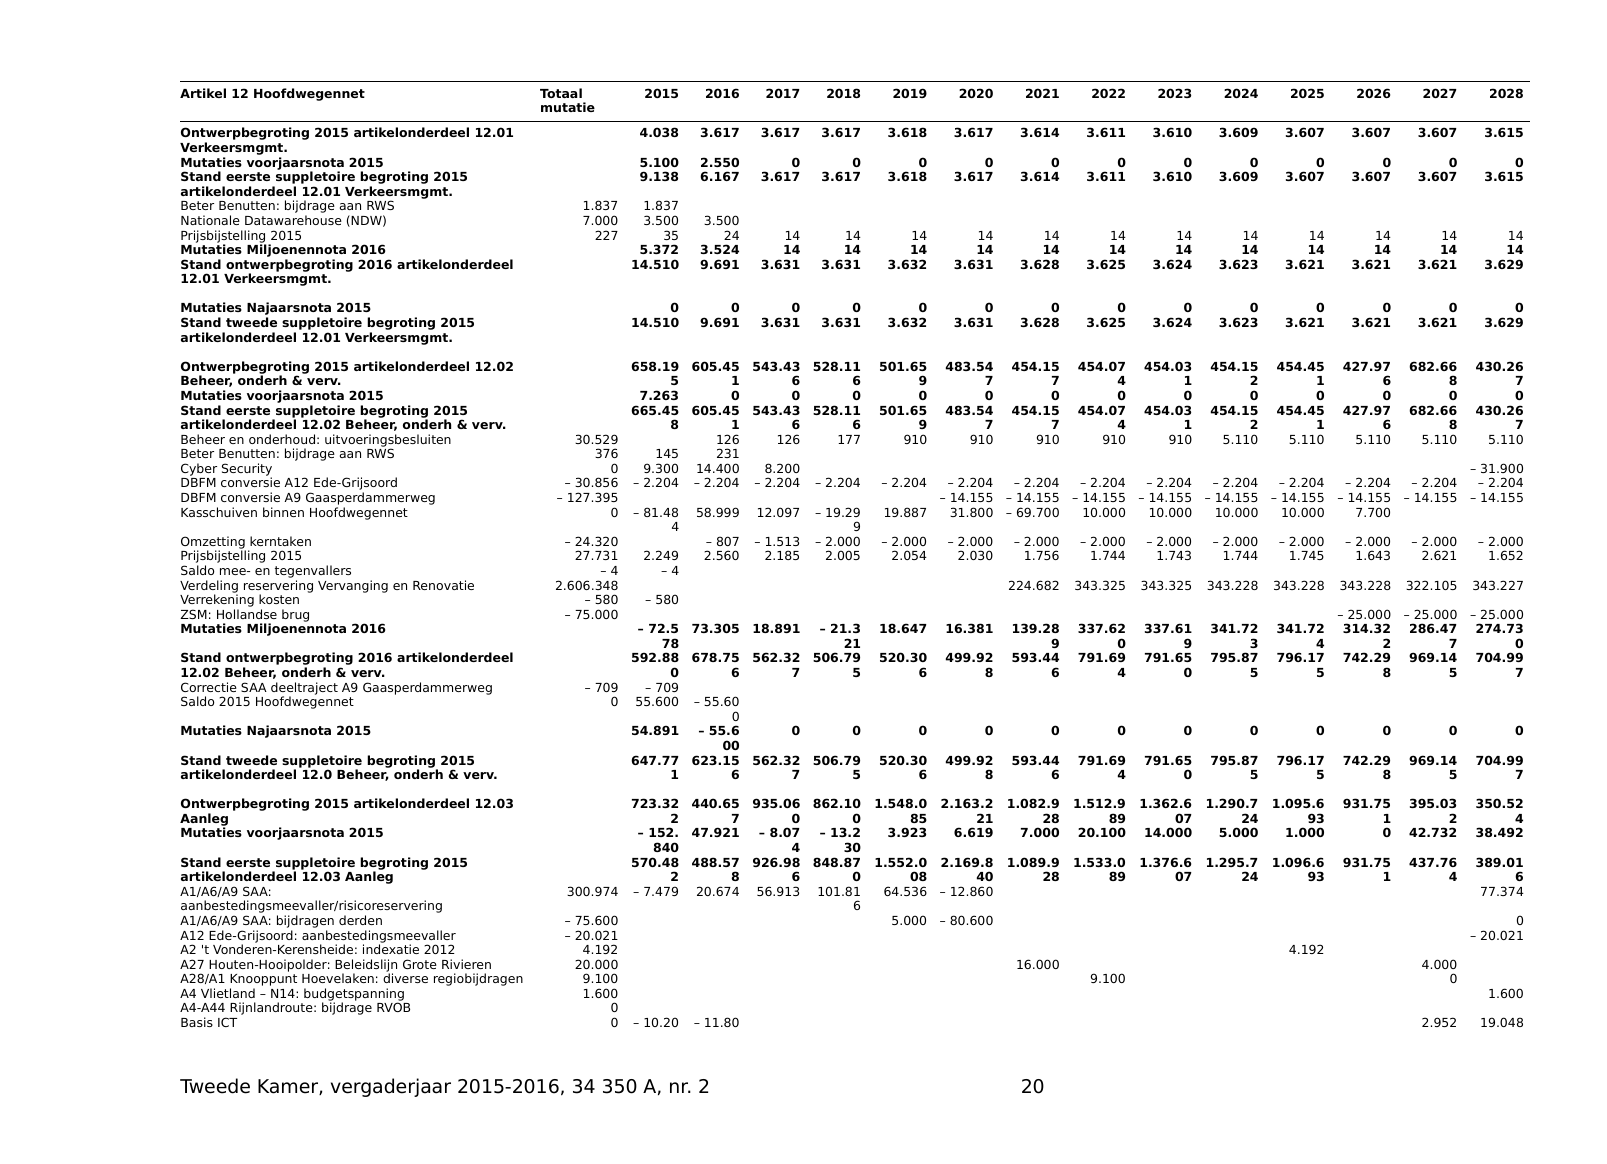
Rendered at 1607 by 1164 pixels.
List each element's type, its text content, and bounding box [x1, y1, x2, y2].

table_cell [624, 608, 685, 622]
table_cell [534, 243, 624, 257]
table_cell 9.691 [685, 258, 745, 287]
table_cell 231 [685, 447, 745, 462]
table_cell 665.458 [624, 403, 685, 432]
table_cell [685, 783, 745, 797]
table_cell 454.157 [999, 403, 1065, 432]
table_cell [534, 783, 624, 797]
table_cell 14 [806, 243, 867, 257]
table_cell 0 [999, 724, 1065, 753]
table_cell 3.607 [1397, 122, 1463, 155]
table_cell – 2.000 [1397, 535, 1463, 549]
table_cell [685, 987, 745, 1001]
table_cell 56.913 [745, 885, 806, 914]
table_cell [1330, 1016, 1397, 1030]
table_cell 4.000 [1397, 958, 1463, 972]
table_cell [1198, 695, 1264, 724]
table_cell 2.054 [867, 549, 933, 564]
table_cell [1198, 345, 1264, 359]
table_cell [1330, 928, 1397, 943]
table_cell [806, 943, 867, 957]
table_cell [534, 122, 624, 155]
table_cell 931.751 [1330, 855, 1397, 884]
table_cell [1065, 783, 1132, 797]
table_cell 506.795 [806, 753, 867, 782]
table_cell 520.306 [867, 753, 933, 782]
table_cell 2.952 [1397, 1016, 1463, 1030]
table_cell Stand tweede suppletoire begroting 2015 artikelonderdeel 12.01 Verkeersmgmt. [180, 316, 534, 345]
table_cell 454.157 [999, 360, 1065, 389]
table_cell 14.000 [1132, 826, 1198, 855]
table_cell 14 [1065, 243, 1132, 257]
table_cell Omzetting kerntaken [180, 535, 534, 549]
table_cell [1065, 214, 1132, 228]
table_cell 14 [1330, 243, 1397, 257]
table_cell 14 [933, 243, 999, 257]
table_cell – 55.600 [685, 724, 745, 753]
table_cell 2.550 [685, 155, 745, 170]
table_cell 0 [1198, 724, 1264, 753]
table_cell 14 [806, 228, 867, 243]
table_cell 14 [1198, 228, 1264, 243]
table_cell [999, 928, 1065, 943]
table_cell 795.875 [1198, 753, 1264, 782]
table_cell 14 [1264, 243, 1330, 257]
table_cell 0 [1463, 724, 1529, 753]
table_cell 14 [867, 243, 933, 257]
table_header 2023 [1132, 82, 1198, 121]
table_cell [933, 462, 999, 476]
table_cell [999, 972, 1065, 987]
table_cell – 2.204 [1330, 476, 1397, 491]
table_cell 1.095.693 [1264, 797, 1330, 826]
table_cell 2.560 [685, 549, 745, 564]
table_cell 543.436 [745, 360, 806, 389]
table_cell [933, 943, 999, 957]
table_cell [806, 564, 867, 578]
table_cell [180, 783, 534, 797]
table_cell 562.327 [745, 753, 806, 782]
table_cell – 2.000 [1065, 535, 1132, 549]
table_cell 38.492 [1463, 826, 1529, 855]
table_cell 3.610 [1132, 122, 1198, 155]
table_cell Basis ICT [180, 1016, 534, 1030]
table_cell – 4 [624, 564, 685, 578]
table_cell 77.374 [1463, 885, 1529, 914]
table_cell [933, 987, 999, 1001]
table_cell 1.745 [1264, 549, 1330, 564]
table_cell – 14.155 [1065, 491, 1132, 505]
table_cell [1463, 680, 1529, 695]
table_cell 2.249 [624, 549, 685, 564]
table_cell 24 [685, 228, 745, 243]
table_cell [1132, 345, 1198, 359]
table_cell [624, 783, 685, 797]
table_cell 14 [1132, 243, 1198, 257]
table_cell 0 [1463, 389, 1529, 403]
table_cell 3.628 [999, 316, 1065, 345]
table_cell 935.060 [745, 797, 806, 826]
table_cell 796.175 [1264, 651, 1330, 680]
table_cell A1/A6/A9 SAA: bijdragen derden [180, 914, 534, 928]
table_cell A12 Ede-Grijsoord: aanbestedingsmeevaller [180, 928, 534, 943]
table_cell [1065, 885, 1132, 914]
table_cell [1198, 608, 1264, 622]
table_cell 341.724 [1264, 622, 1330, 651]
table_cell [1132, 972, 1198, 987]
table_cell 1.652 [1463, 549, 1529, 564]
table_cell 14 [1198, 243, 1264, 257]
table_cell – 2.204 [1264, 476, 1330, 491]
table_cell [1198, 214, 1264, 228]
table_cell [1330, 695, 1397, 724]
table_cell Ontwerpbegroting 2015 artikelonderdeel 12.01 Verkeersmgmt. [180, 122, 534, 155]
table_cell [1463, 972, 1529, 987]
table_cell [1463, 783, 1529, 797]
table_cell [1397, 987, 1463, 1001]
table_cell 389.016 [1463, 855, 1529, 884]
table_cell 300.974 [534, 885, 624, 914]
table_cell 0 [1397, 389, 1463, 403]
table_cell 14 [745, 228, 806, 243]
table_cell 337.619 [1132, 622, 1198, 651]
table_cell 528.116 [806, 360, 867, 389]
table_cell 0 [1198, 155, 1264, 170]
table_cell 454.031 [1132, 360, 1198, 389]
table_cell Beheer en onderhoud: uitvoeringsbesluiten [180, 433, 534, 447]
table_cell [999, 608, 1065, 622]
table_cell 2.621 [1397, 549, 1463, 564]
table_header 2020 [933, 82, 999, 121]
table_cell [867, 695, 933, 724]
table_cell [1330, 680, 1397, 695]
table_cell [1397, 1001, 1463, 1016]
table_cell 19.887 [867, 505, 933, 534]
table_cell [685, 943, 745, 957]
table_cell 7.000 [999, 826, 1065, 855]
table_cell – 8.074 [745, 826, 806, 855]
table_cell [1463, 447, 1529, 462]
table_cell 0 [1330, 301, 1397, 316]
table_cell 593.446 [999, 651, 1065, 680]
table_cell 3.621 [1330, 258, 1397, 287]
table_cell [1397, 505, 1463, 534]
table_cell 20.674 [685, 885, 745, 914]
table_cell [685, 345, 745, 359]
table_cell 3.621 [1264, 316, 1330, 345]
table_cell [1198, 199, 1264, 214]
table_cell – 2.000 [933, 535, 999, 549]
table_cell 528.116 [806, 403, 867, 432]
table_cell [806, 972, 867, 987]
table_cell – 2.204 [1065, 476, 1132, 491]
table_cell 18.891 [745, 622, 806, 651]
table_cell [534, 622, 624, 651]
table_cell 7.000 [534, 214, 624, 228]
table_cell [933, 447, 999, 462]
table_header Artikel 12 Hoofdwegennet [180, 82, 534, 121]
table_cell [999, 564, 1065, 578]
table_cell 0 [1330, 389, 1397, 403]
table_cell 3.617 [806, 170, 867, 199]
table_cell [685, 491, 745, 505]
table_cell [933, 593, 999, 607]
table_cell [745, 987, 806, 1001]
table_cell 4.192 [534, 943, 624, 957]
table_cell [534, 155, 624, 170]
table_cell [1198, 943, 1264, 957]
table_cell [806, 1016, 867, 1030]
table_cell 14 [933, 228, 999, 243]
table_cell [685, 958, 745, 972]
table_cell 3.631 [806, 258, 867, 287]
table_cell 395.032 [1397, 797, 1463, 826]
table_cell [867, 1001, 933, 1016]
table_cell – 2.000 [1264, 535, 1330, 549]
table_cell [1264, 447, 1330, 462]
table_cell 5.110 [1397, 433, 1463, 447]
table_cell [1198, 1001, 1264, 1016]
table_cell [745, 680, 806, 695]
table_cell Cyber Security [180, 462, 534, 476]
table_cell 14 [1463, 243, 1529, 257]
table_cell – 75.000 [534, 608, 624, 622]
table_cell [685, 928, 745, 943]
table_cell 682.668 [1397, 360, 1463, 389]
table_cell – 25.000 [1397, 608, 1463, 622]
table_cell 227 [534, 228, 624, 243]
table_cell Mutaties Miljoenennota 2016 [180, 622, 534, 651]
table_cell [1330, 885, 1397, 914]
table_cell 723.322 [624, 797, 685, 826]
table_cell [1198, 593, 1264, 607]
table_cell 9.691 [685, 316, 745, 345]
table_cell [933, 608, 999, 622]
table_cell [1330, 593, 1397, 607]
table_cell [806, 695, 867, 724]
table_cell – 2.204 [1463, 476, 1529, 491]
table_cell 1.512.989 [1065, 797, 1132, 826]
table_cell [685, 680, 745, 695]
table_cell 343.228 [1264, 578, 1330, 593]
table_cell 376 [534, 447, 624, 462]
table_cell 5.110 [1330, 433, 1397, 447]
table_cell [1463, 345, 1529, 359]
table_cell 3.614 [999, 122, 1065, 155]
table_cell 488.578 [685, 855, 745, 884]
table_cell [999, 462, 1065, 476]
table_cell – 14.155 [1264, 491, 1330, 505]
table_cell [1264, 885, 1330, 914]
table_cell 0 [806, 155, 867, 170]
table_cell – 69.700 [999, 505, 1065, 534]
table_cell [1264, 593, 1330, 607]
table_cell 1.082.928 [999, 797, 1065, 826]
table_cell 0 [534, 1001, 624, 1016]
table_cell Verdeling reservering Vervanging en Renovatie [180, 578, 534, 593]
table_cell [534, 855, 624, 884]
table_cell 3.625 [1065, 316, 1132, 345]
table_cell 3.621 [1330, 316, 1397, 345]
table_cell [806, 958, 867, 972]
table_cell [1198, 783, 1264, 797]
table_cell [1463, 1001, 1529, 1016]
table_cell 1.600 [1463, 987, 1529, 1001]
table_cell – 4 [534, 564, 624, 578]
table_cell 1.643 [1330, 549, 1397, 564]
table_cell [933, 345, 999, 359]
table_cell [867, 972, 933, 987]
table_cell [745, 943, 806, 957]
table_cell – 127.395 [534, 491, 624, 505]
table_cell 0 [999, 389, 1065, 403]
table_cell 3.621 [1264, 258, 1330, 287]
table_cell [685, 914, 745, 928]
table_cell [685, 578, 745, 593]
table_cell DBFM conversie A9 Gaasperdammerweg [180, 491, 534, 505]
table_cell [685, 972, 745, 987]
table_cell 3.607 [1264, 122, 1330, 155]
table_cell [1330, 345, 1397, 359]
table_cell Mutaties voorjaarsnota 2015 [180, 155, 534, 170]
table_cell [1397, 928, 1463, 943]
table_cell 5.110 [1264, 433, 1330, 447]
table_cell 14 [1264, 228, 1330, 243]
table_cell 1.744 [1198, 549, 1264, 564]
table_cell 14 [1330, 228, 1397, 243]
table_cell – 2.204 [1198, 476, 1264, 491]
table_cell 314.322 [1330, 622, 1397, 651]
table_cell [624, 914, 685, 928]
table_cell [867, 943, 933, 957]
table_cell Prijsbijstelling 2015 [180, 549, 534, 564]
table_cell [1264, 1001, 1330, 1016]
table_cell [867, 928, 933, 943]
table_cell [1264, 958, 1330, 972]
table_cell 658.195 [624, 360, 685, 389]
table_cell 0 [1397, 724, 1463, 753]
table_cell [1198, 958, 1264, 972]
table_cell 2.163.221 [933, 797, 999, 826]
table_cell – 2.204 [999, 476, 1065, 491]
table_cell [624, 535, 685, 549]
table_cell 0 [1065, 389, 1132, 403]
table_cell [624, 928, 685, 943]
table_cell 14 [1397, 243, 1463, 257]
table_cell [806, 680, 867, 695]
table_cell Stand eerste suppletoire begroting 2015 artikelonderdeel 12.02 Beheer, onderh & verv. [180, 403, 534, 432]
table_cell 274.730 [1463, 622, 1529, 651]
table_cell 543.436 [745, 403, 806, 432]
table_cell [534, 301, 624, 316]
table_cell [1264, 287, 1330, 301]
table_cell [806, 578, 867, 593]
table_cell 3.625 [1065, 258, 1132, 287]
table_cell 2.169.840 [933, 855, 999, 884]
table_cell – 20.021 [534, 928, 624, 943]
table_cell [1264, 199, 1330, 214]
table_cell 3.607 [1397, 170, 1463, 199]
table_cell 0 [685, 389, 745, 403]
table_header 2025 [1264, 82, 1330, 121]
table_cell [1397, 914, 1463, 928]
table_cell 9.100 [1065, 972, 1132, 987]
table_cell – 10.20 [624, 1016, 685, 1030]
table_cell 1.290.724 [1198, 797, 1264, 826]
table_cell [1330, 914, 1397, 928]
table_cell [1463, 958, 1529, 972]
table_cell 454.074 [1065, 403, 1132, 432]
table_cell 1.548.085 [867, 797, 933, 826]
table_cell [534, 170, 624, 199]
table_cell [1264, 462, 1330, 476]
table_cell Kasschuiven binnen Hoofdwegennet [180, 505, 534, 534]
table_cell 14 [999, 243, 1065, 257]
table_cell [534, 724, 624, 753]
table_cell 454.152 [1198, 403, 1264, 432]
table_cell [933, 564, 999, 578]
table_cell 5.000 [867, 914, 933, 928]
table_cell 0 [1264, 724, 1330, 753]
table_cell A27 Houten-Hooipolder: Beleidslijn Grote Rivieren [180, 958, 534, 972]
table_cell [1132, 783, 1198, 797]
table_cell [1065, 943, 1132, 957]
table_cell – 709 [534, 680, 624, 695]
table_cell A28/A1 Knooppunt Hoevelaken: diverse regiobijdragen [180, 972, 534, 987]
table_cell 483.547 [933, 403, 999, 432]
table_cell – 25.000 [1463, 608, 1529, 622]
table_cell [1132, 1016, 1198, 1030]
table_cell 0 [1132, 155, 1198, 170]
table_cell – 2.000 [1198, 535, 1264, 549]
table_cell [1264, 680, 1330, 695]
table_cell – 30.856 [534, 476, 624, 491]
table_cell [806, 914, 867, 928]
table_cell 678.756 [685, 651, 745, 680]
table_cell – 14.155 [1330, 491, 1397, 505]
table_cell 0 [1264, 155, 1330, 170]
table_cell 3.618 [867, 170, 933, 199]
table_cell [685, 608, 745, 622]
table_cell – 2.204 [624, 476, 685, 491]
table_cell 0 [534, 505, 624, 534]
table_cell 0 [806, 389, 867, 403]
table_cell [1330, 1001, 1397, 1016]
table_cell 27.731 [534, 549, 624, 564]
table_cell [999, 593, 1065, 607]
table_cell [745, 928, 806, 943]
table_cell 54.891 [624, 724, 685, 753]
table_cell [624, 987, 685, 1001]
table_cell [1132, 885, 1198, 914]
table_cell 139.289 [999, 622, 1065, 651]
table_cell 796.175 [1264, 753, 1330, 782]
table_cell 795.875 [1198, 651, 1264, 680]
table_cell [1065, 987, 1132, 1001]
table_cell 3.617 [745, 170, 806, 199]
table_cell [1132, 214, 1198, 228]
table_cell [1065, 680, 1132, 695]
table_cell A1/A6/A9 SAA: aanbestedingsmeevaller/risicoreservering [180, 885, 534, 914]
table_cell [933, 199, 999, 214]
table_cell 0 [1132, 301, 1198, 316]
table_cell [745, 695, 806, 724]
table_cell [1264, 928, 1330, 943]
table_cell 4.038 [624, 122, 685, 155]
table_cell [745, 491, 806, 505]
table_cell 10.000 [1198, 505, 1264, 534]
table_cell [534, 753, 624, 782]
table_cell [867, 345, 933, 359]
table_cell 16.381 [933, 622, 999, 651]
table_cell Verrekening kosten [180, 593, 534, 607]
table_cell 3.631 [933, 316, 999, 345]
table_cell Mutaties Miljoenennota 2016 [180, 243, 534, 257]
table_cell [999, 214, 1065, 228]
table_cell [534, 258, 624, 287]
table_cell 0 [1463, 301, 1529, 316]
table_cell 5.110 [1463, 433, 1529, 447]
table_cell [1065, 462, 1132, 476]
table_cell 2.005 [806, 549, 867, 564]
table_cell 2.030 [933, 549, 999, 564]
table_cell [1065, 914, 1132, 928]
table_cell 1.600 [534, 987, 624, 1001]
table_cell [1463, 505, 1529, 534]
table_cell [624, 578, 685, 593]
table_cell [999, 885, 1065, 914]
table_cell [745, 1016, 806, 1030]
table_cell 101.816 [806, 885, 867, 914]
table_cell 3.500 [685, 214, 745, 228]
table_cell 14.400 [685, 462, 745, 476]
table_cell [1264, 695, 1330, 724]
table_cell 430.267 [1463, 360, 1529, 389]
table_cell 16.000 [999, 958, 1065, 972]
table_cell Saldo 2015 Hoofdwegennet [180, 695, 534, 724]
table_cell [1264, 608, 1330, 622]
table_cell [745, 564, 806, 578]
table_cell [806, 608, 867, 622]
table_cell 145 [624, 447, 685, 462]
table_cell 31.800 [933, 505, 999, 534]
table_cell 499.928 [933, 753, 999, 782]
table_cell – 2.204 [745, 476, 806, 491]
table_cell 1.295.724 [1198, 855, 1264, 884]
table_cell [1198, 928, 1264, 943]
table_cell [1065, 564, 1132, 578]
table_cell 454.451 [1264, 360, 1330, 389]
table_cell [867, 287, 933, 301]
table_cell [1198, 972, 1264, 987]
table_cell 126 [745, 433, 806, 447]
table_cell 1.000 [1264, 826, 1330, 855]
table_cell [534, 826, 624, 855]
table_header 2019 [867, 82, 933, 121]
table_cell [1463, 287, 1529, 301]
table_cell [624, 345, 685, 359]
table_cell 14 [867, 228, 933, 243]
table_header 2015 [624, 82, 685, 121]
table_cell [1198, 287, 1264, 301]
table_cell [1264, 783, 1330, 797]
table_cell 3.617 [933, 122, 999, 155]
table_cell [745, 447, 806, 462]
table_cell 30.529 [534, 433, 624, 447]
table_cell [867, 199, 933, 214]
table_cell [1330, 987, 1397, 1001]
table_cell [806, 345, 867, 359]
table_cell 322.105 [1397, 578, 1463, 593]
table_cell 42.732 [1397, 826, 1463, 855]
table_cell 0 [999, 155, 1065, 170]
table_cell [999, 447, 1065, 462]
table_cell 0 [933, 301, 999, 316]
table_cell 0 [1463, 914, 1529, 928]
table_header 2022 [1065, 82, 1132, 121]
table_cell 14 [1463, 228, 1529, 243]
table_cell – 2.000 [806, 535, 867, 549]
table_cell [1397, 680, 1463, 695]
table_cell [933, 1001, 999, 1016]
table_cell [1132, 199, 1198, 214]
table_cell 499.928 [933, 651, 999, 680]
table_cell – 24.320 [534, 535, 624, 549]
table_cell 0 [1198, 389, 1264, 403]
table_cell [933, 578, 999, 593]
table_cell – 14.155 [1132, 491, 1198, 505]
table_cell – 2.204 [867, 476, 933, 491]
table_cell [685, 287, 745, 301]
table_cell [999, 943, 1065, 957]
table_cell [933, 783, 999, 797]
table_cell 3.631 [745, 258, 806, 287]
table_cell 454.074 [1065, 360, 1132, 389]
table_cell 343.228 [1198, 578, 1264, 593]
table_cell 3.611 [1065, 170, 1132, 199]
table_cell 454.451 [1264, 403, 1330, 432]
table_cell [624, 287, 685, 301]
table_cell [867, 987, 933, 1001]
table_cell [1065, 1001, 1132, 1016]
table_cell – 2.204 [933, 476, 999, 491]
table_cell [745, 345, 806, 359]
table_cell A4 Vlietland – N14: budgetspanning [180, 987, 534, 1001]
table_cell 3.615 [1463, 122, 1529, 155]
table_cell [1132, 1001, 1198, 1016]
table_cell 3.621 [1397, 316, 1463, 345]
table_cell 9.100 [534, 972, 624, 987]
table_cell [745, 972, 806, 987]
table_cell – 31.900 [1463, 462, 1529, 476]
table_cell – 20.021 [1463, 928, 1529, 943]
table_cell [180, 287, 534, 301]
table_cell [999, 199, 1065, 214]
table_cell – 11.80 [685, 1016, 745, 1030]
table_cell Stand ontwerpbegroting 2016 artikelonderdeel 12.02 Beheer, onderh & verv. [180, 651, 534, 680]
table_cell 0 [534, 1016, 624, 1030]
table_cell – 580 [624, 593, 685, 607]
table_cell 427.976 [1330, 403, 1397, 432]
table_cell 18.647 [867, 622, 933, 651]
table_cell [999, 680, 1065, 695]
table_cell 501.659 [867, 360, 933, 389]
table_cell [1330, 783, 1397, 797]
table_cell [745, 578, 806, 593]
table_cell [933, 1016, 999, 1030]
table_cell [1198, 680, 1264, 695]
table_cell [933, 928, 999, 943]
table_cell – 21.321 [806, 622, 867, 651]
table_cell 3.617 [933, 170, 999, 199]
table_cell 2.606.348 [534, 578, 624, 593]
table_cell [1330, 462, 1397, 476]
table_cell – 2.000 [999, 535, 1065, 549]
table_cell – 2.204 [1397, 476, 1463, 491]
table_cell 437.764 [1397, 855, 1463, 884]
table_cell 791.650 [1132, 753, 1198, 782]
table_cell [745, 783, 806, 797]
table_cell Mutaties Najaarsnota 2015 [180, 301, 534, 316]
table_cell Stand eerste suppletoire begroting 2015 artikelonderdeel 12.03 Aanleg [180, 855, 534, 884]
table_cell [1132, 680, 1198, 695]
table_cell 0 [867, 389, 933, 403]
table_cell 0 [999, 301, 1065, 316]
table_cell [1463, 695, 1529, 724]
table_cell 9.138 [624, 170, 685, 199]
table_cell 3.623 [1198, 258, 1264, 287]
table_cell [1132, 695, 1198, 724]
table_cell – 14.155 [999, 491, 1065, 505]
table_cell – 807 [685, 535, 745, 549]
table_cell [1065, 1016, 1132, 1030]
table_cell – 2.000 [1330, 535, 1397, 549]
table_cell Ontwerpbegroting 2015 artikelonderdeel 12.03 Aanleg [180, 797, 534, 826]
table_cell 931.751 [1330, 797, 1397, 826]
table_cell – 2.204 [1132, 476, 1198, 491]
table_cell 3.617 [806, 122, 867, 155]
table_cell 14 [999, 228, 1065, 243]
table_cell Mutaties voorjaarsnota 2015 [180, 826, 534, 855]
table_cell 1.096.693 [1264, 855, 1330, 884]
table_cell 10.000 [1264, 505, 1330, 534]
table_cell [1397, 695, 1463, 724]
table_cell 3.631 [806, 316, 867, 345]
table_cell 0 [933, 724, 999, 753]
table_cell 791.650 [1132, 651, 1198, 680]
table_cell 14 [745, 243, 806, 257]
table_cell Mutaties Najaarsnota 2015 [180, 724, 534, 753]
table_cell [1397, 447, 1463, 462]
table_cell DBFM conversie A12 Ede-Grijsoord [180, 476, 534, 491]
table_cell [1397, 214, 1463, 228]
table_cell – 19.299 [806, 505, 867, 534]
table_cell 286.477 [1397, 622, 1463, 651]
table_cell [999, 345, 1065, 359]
table_cell 47.921 [685, 826, 745, 855]
table_cell 7.263 [624, 389, 685, 403]
table_cell 8.200 [745, 462, 806, 476]
table_cell [1463, 214, 1529, 228]
table_cell [1397, 564, 1463, 578]
table_cell – 709 [624, 680, 685, 695]
table_cell [534, 316, 624, 345]
table_cell – 2.204 [685, 476, 745, 491]
table_cell [867, 564, 933, 578]
table_cell 20.000 [534, 958, 624, 972]
table_cell – 152.840 [624, 826, 685, 855]
table_cell 1.837 [624, 199, 685, 214]
table_cell 0 [1198, 301, 1264, 316]
table_cell [1397, 199, 1463, 214]
table_cell 520.306 [867, 651, 933, 680]
table_cell [867, 1016, 933, 1030]
table_cell 0 [1330, 155, 1397, 170]
table_cell [1132, 958, 1198, 972]
table_cell [806, 987, 867, 1001]
table_cell [933, 680, 999, 695]
table_header 2021 [999, 82, 1065, 121]
table_header 2024 [1198, 82, 1264, 121]
table_cell Beter Benutten: bijdrage aan RWS [180, 199, 534, 214]
table_cell 562.327 [745, 651, 806, 680]
table_cell 343.227 [1463, 578, 1529, 593]
table_cell [745, 1001, 806, 1016]
table_cell 0 [745, 301, 806, 316]
table_cell 862.100 [806, 797, 867, 826]
table_cell [180, 345, 534, 359]
table_cell – 12.860 [933, 885, 999, 914]
table_cell [624, 433, 685, 447]
table_cell [1065, 447, 1132, 462]
table_cell – 14.155 [1198, 491, 1264, 505]
table_cell [1463, 593, 1529, 607]
table_cell [1330, 958, 1397, 972]
table_cell [745, 593, 806, 607]
table_cell 4.192 [1264, 943, 1330, 957]
table_cell [999, 695, 1065, 724]
table_cell 0 [1397, 301, 1463, 316]
table_header 2026 [1330, 82, 1397, 121]
table_cell [806, 287, 867, 301]
table_cell [1463, 564, 1529, 578]
table_cell [1330, 943, 1397, 957]
table_cell [1132, 287, 1198, 301]
table_cell 58.999 [685, 505, 745, 534]
table_cell [867, 680, 933, 695]
table_cell 10.000 [1132, 505, 1198, 534]
table_cell – 14.155 [1463, 491, 1529, 505]
table_cell 3.617 [745, 122, 806, 155]
table_cell [1330, 564, 1397, 578]
table_cell 5.100 [624, 155, 685, 170]
table_cell [1397, 345, 1463, 359]
table_cell 0 [745, 389, 806, 403]
table_cell [1264, 564, 1330, 578]
table_cell 926.986 [745, 855, 806, 884]
table_cell Stand eerste suppletoire begroting 2015 artikelonderdeel 12.01 Verkeersmgmt. [180, 170, 534, 199]
table_cell [534, 287, 624, 301]
table_cell 1.533.089 [1065, 855, 1132, 884]
table_cell [1132, 987, 1198, 1001]
table_cell 343.325 [1132, 578, 1198, 593]
table_cell [1264, 987, 1330, 1001]
table_cell [1330, 199, 1397, 214]
table_cell [933, 695, 999, 724]
table_cell [867, 608, 933, 622]
table_cell [1198, 914, 1264, 928]
table_cell 647.771 [624, 753, 685, 782]
table_cell 3.609 [1198, 170, 1264, 199]
table_cell 3.623 [1198, 316, 1264, 345]
table_cell 19.048 [1463, 1016, 1529, 1030]
table_cell 0 [1065, 301, 1132, 316]
table_cell [624, 972, 685, 987]
table_cell 3.617 [685, 122, 745, 155]
table_cell [806, 214, 867, 228]
table_cell 0 [685, 301, 745, 316]
table_cell [806, 783, 867, 797]
table_cell 14.510 [624, 316, 685, 345]
table_cell Correctie SAA deeltraject A9 Gaasperdammerweg [180, 680, 534, 695]
table_cell Nationale Datawarehouse (NDW) [180, 214, 534, 228]
table_cell [867, 783, 933, 797]
table_cell [1065, 928, 1132, 943]
table_cell 343.228 [1330, 578, 1397, 593]
table_cell 910 [933, 433, 999, 447]
table_cell [933, 287, 999, 301]
table_cell – 580 [534, 593, 624, 607]
table_cell 0 [534, 462, 624, 476]
table_cell 3.609 [1198, 122, 1264, 155]
table_cell 0 [624, 301, 685, 316]
table_cell 64.536 [867, 885, 933, 914]
table_cell [806, 462, 867, 476]
table_header Totaal mutatie [534, 82, 624, 121]
table_cell 3.629 [1463, 258, 1529, 287]
table_cell 910 [867, 433, 933, 447]
table_cell 224.682 [999, 578, 1065, 593]
table_cell [534, 797, 624, 826]
table_cell 454.031 [1132, 403, 1198, 432]
table_cell 2.185 [745, 549, 806, 564]
table_cell [534, 651, 624, 680]
table_cell 0 [1264, 389, 1330, 403]
table_header 2018 [806, 82, 867, 121]
table_cell [1397, 462, 1463, 476]
table_cell – 2.000 [1463, 535, 1529, 549]
table_cell 0 [1264, 301, 1330, 316]
table_cell 6.619 [933, 826, 999, 855]
table_cell 593.446 [999, 753, 1065, 782]
table_cell 969.145 [1397, 753, 1463, 782]
table_cell 20.100 [1065, 826, 1132, 855]
table_cell [1065, 287, 1132, 301]
table_cell – 2.000 [867, 535, 933, 549]
table_cell 3.624 [1132, 316, 1198, 345]
table_cell [1264, 1016, 1330, 1030]
table_cell [745, 214, 806, 228]
table_cell 506.795 [806, 651, 867, 680]
table_cell – 75.600 [534, 914, 624, 928]
table_cell 742.298 [1330, 753, 1397, 782]
table_cell [806, 928, 867, 943]
table_cell [1264, 972, 1330, 987]
table_cell 14.510 [624, 258, 685, 287]
table_cell [1132, 593, 1198, 607]
table_cell 0 [1397, 972, 1463, 987]
table_cell 3.500 [624, 214, 685, 228]
table_cell [534, 360, 624, 389]
table_cell [745, 199, 806, 214]
table_cell 3.631 [745, 316, 806, 345]
table_cell A2 't Vonderen-Kerensheide: indexatie 2012 [180, 943, 534, 957]
table_cell 3.607 [1264, 170, 1330, 199]
table_cell [1065, 345, 1132, 359]
table_cell [745, 608, 806, 622]
table_cell [1132, 564, 1198, 578]
table_cell [1065, 593, 1132, 607]
table_cell [1463, 199, 1529, 214]
table_cell [999, 287, 1065, 301]
table_cell 3.524 [685, 243, 745, 257]
table_cell [806, 1001, 867, 1016]
table_cell [1397, 287, 1463, 301]
table_cell 3.611 [1065, 122, 1132, 155]
table_cell [1330, 447, 1397, 462]
table_cell 3.629 [1463, 316, 1529, 345]
table_cell 969.145 [1397, 651, 1463, 680]
table_cell – 2.000 [1132, 535, 1198, 549]
table_cell 1.743 [1132, 549, 1198, 564]
table_cell [685, 564, 745, 578]
table_cell 483.547 [933, 360, 999, 389]
table_cell 3.631 [933, 258, 999, 287]
table_cell 5.000 [1198, 826, 1264, 855]
table_cell [534, 345, 624, 359]
table_cell 0 [867, 724, 933, 753]
table_cell 501.659 [867, 403, 933, 432]
table_cell [745, 958, 806, 972]
table_header 2016 [685, 82, 745, 121]
table_cell 3.624 [1132, 258, 1198, 287]
table_cell 73.305 [685, 622, 745, 651]
table_cell – 55.600 [685, 695, 745, 724]
table_cell [624, 1001, 685, 1016]
table_cell [685, 593, 745, 607]
table_cell [1065, 199, 1132, 214]
table_cell 454.152 [1198, 360, 1264, 389]
table_cell 1.744 [1065, 549, 1132, 564]
table_cell [1330, 972, 1397, 987]
table_cell 3.610 [1132, 170, 1198, 199]
table_cell – 81.484 [624, 505, 685, 534]
table_cell [933, 972, 999, 987]
table_cell 0 [1397, 155, 1463, 170]
table_cell [1132, 608, 1198, 622]
table_cell 3.614 [999, 170, 1065, 199]
table_cell – 13.230 [806, 826, 867, 855]
table_cell 343.325 [1065, 578, 1132, 593]
table_cell 350.524 [1463, 797, 1529, 826]
table_cell 9.300 [624, 462, 685, 476]
table_cell 910 [999, 433, 1065, 447]
table_cell 3.632 [867, 316, 933, 345]
table_cell [1065, 695, 1132, 724]
table_cell [1132, 447, 1198, 462]
table_cell [867, 462, 933, 476]
table_cell [999, 783, 1065, 797]
table_cell 5.110 [1198, 433, 1264, 447]
table_cell 14 [1397, 228, 1463, 243]
table_cell [806, 199, 867, 214]
table_cell [1198, 564, 1264, 578]
table_cell [1264, 214, 1330, 228]
table_cell 0 [933, 389, 999, 403]
table_cell 0 [1065, 155, 1132, 170]
table_cell 570.482 [624, 855, 685, 884]
table_cell 605.451 [685, 360, 745, 389]
table_cell [999, 914, 1065, 928]
table_header 2017 [745, 82, 806, 121]
table_cell [1330, 214, 1397, 228]
table_cell 341.723 [1198, 622, 1264, 651]
table_cell 3.607 [1330, 170, 1397, 199]
table_header 2028 [1463, 82, 1529, 121]
table_cell 1.376.607 [1132, 855, 1198, 884]
table_cell [806, 593, 867, 607]
table_cell [745, 287, 806, 301]
table_cell 337.620 [1065, 622, 1132, 651]
table_cell 3.923 [867, 826, 933, 855]
table_cell 742.298 [1330, 651, 1397, 680]
table_cell 704.997 [1463, 651, 1529, 680]
table_cell 440.657 [685, 797, 745, 826]
table_cell 791.694 [1065, 651, 1132, 680]
table_cell ZSM: Hollandse brug [180, 608, 534, 622]
table_cell 7.700 [1330, 505, 1397, 534]
table_cell [624, 491, 685, 505]
table_cell [1132, 928, 1198, 943]
table_cell – 25.000 [1330, 608, 1397, 622]
table_cell 10.000 [1065, 505, 1132, 534]
table_cell 0 [867, 301, 933, 316]
table_cell 3.615 [1463, 170, 1529, 199]
table_cell [1198, 447, 1264, 462]
table_cell 0 [745, 155, 806, 170]
table_cell 3.628 [999, 258, 1065, 287]
table_cell 0 [1132, 724, 1198, 753]
table_cell [1132, 462, 1198, 476]
table_cell [933, 958, 999, 972]
table_cell 6.167 [685, 170, 745, 199]
table_cell [1198, 462, 1264, 476]
table_cell [806, 447, 867, 462]
table_cell [1264, 345, 1330, 359]
table_cell 0 [1330, 826, 1397, 855]
table_cell 0 [867, 155, 933, 170]
table_cell [867, 214, 933, 228]
table_header 2027 [1397, 82, 1463, 121]
table_cell 910 [1132, 433, 1198, 447]
table_cell [624, 943, 685, 957]
table_cell [999, 1016, 1065, 1030]
table_cell – 14.155 [933, 491, 999, 505]
table_cell [1065, 958, 1132, 972]
table_cell 126 [685, 433, 745, 447]
table_cell – 2.204 [806, 476, 867, 491]
table_cell 55.600 [624, 695, 685, 724]
table_cell 1.089.928 [999, 855, 1065, 884]
table_cell 592.880 [624, 651, 685, 680]
table_cell 1.552.008 [867, 855, 933, 884]
table_cell [867, 447, 933, 462]
table_cell 848.870 [806, 855, 867, 884]
table_cell – 14.155 [1397, 491, 1463, 505]
table_cell 35 [624, 228, 685, 243]
table_cell – 72.578 [624, 622, 685, 651]
table_cell [1132, 914, 1198, 928]
table_cell [624, 958, 685, 972]
table_cell [867, 578, 933, 593]
table_cell 605.451 [685, 403, 745, 432]
table_cell 3.621 [1397, 258, 1463, 287]
table_cell 14 [1132, 228, 1198, 243]
table_cell [745, 914, 806, 928]
table_cell – 80.600 [933, 914, 999, 928]
table_cell [1463, 943, 1529, 957]
table_cell Mutaties voorjaarsnota 2015 [180, 389, 534, 403]
table_cell 1.837 [534, 199, 624, 214]
table_cell 1.362.607 [1132, 797, 1198, 826]
table_cell 177 [806, 433, 867, 447]
table_cell Ontwerpbegroting 2015 artikelonderdeel 12.02 Beheer, onderh & verv. [180, 360, 534, 389]
table_cell 0 [1330, 724, 1397, 753]
table_cell – 1.513 [745, 535, 806, 549]
table_cell [1264, 914, 1330, 928]
table_cell [685, 1001, 745, 1016]
table_cell [999, 1001, 1065, 1016]
table_cell 3.607 [1330, 122, 1397, 155]
table_cell 0 [933, 155, 999, 170]
table_cell [1065, 608, 1132, 622]
table_cell 682.668 [1397, 403, 1463, 432]
table_cell 0 [745, 724, 806, 753]
table_cell [806, 491, 867, 505]
table_cell [933, 214, 999, 228]
table_cell 910 [1065, 433, 1132, 447]
table_cell 0 [806, 301, 867, 316]
table_cell Beter Benutten: bijdrage aan RWS [180, 447, 534, 462]
table_cell [1198, 987, 1264, 1001]
table_cell 0 [534, 695, 624, 724]
table_cell 430.267 [1463, 403, 1529, 432]
table_cell [999, 987, 1065, 1001]
table_cell 0 [1132, 389, 1198, 403]
table_cell [685, 199, 745, 214]
table_cell [534, 403, 624, 432]
table_cell [1397, 943, 1463, 957]
table_cell 0 [806, 724, 867, 753]
table_cell [1198, 885, 1264, 914]
table_cell 5.372 [624, 243, 685, 257]
table_cell 3.632 [867, 258, 933, 287]
table_cell 0 [1065, 724, 1132, 753]
table_cell 3.618 [867, 122, 933, 155]
table_cell [1198, 1016, 1264, 1030]
table_cell [1132, 943, 1198, 957]
table_cell 623.156 [685, 753, 745, 782]
table_cell 704.997 [1463, 753, 1529, 782]
table_cell [1397, 783, 1463, 797]
table_cell 791.694 [1065, 753, 1132, 782]
table_cell 427.976 [1330, 360, 1397, 389]
table_cell – 7.479 [624, 885, 685, 914]
table_cell Stand tweede suppletoire begroting 2015 artikelonderdeel 12.0 Beheer, onderh & verv. [180, 753, 534, 782]
table_cell 1.756 [999, 549, 1065, 564]
table_cell 0 [1463, 155, 1529, 170]
table_cell Stand ontwerpbegroting 2016 artikelonderdeel 12.01 Verkeersmgmt. [180, 258, 534, 287]
table_cell [1330, 287, 1397, 301]
table_cell 14 [1065, 228, 1132, 243]
table_cell [1397, 885, 1463, 914]
table_cell [867, 958, 933, 972]
table_cell A4-A44 Rijnlandroute: bijdrage RVOB [180, 1001, 534, 1016]
table_cell [867, 491, 933, 505]
table_cell [867, 593, 933, 607]
table_cell Prijsbijstelling 2015 [180, 228, 534, 243]
table_cell 12.097 [745, 505, 806, 534]
table_cell Saldo mee- en tegenvallers [180, 564, 534, 578]
table_cell [1397, 593, 1463, 607]
table_cell [534, 389, 624, 403]
